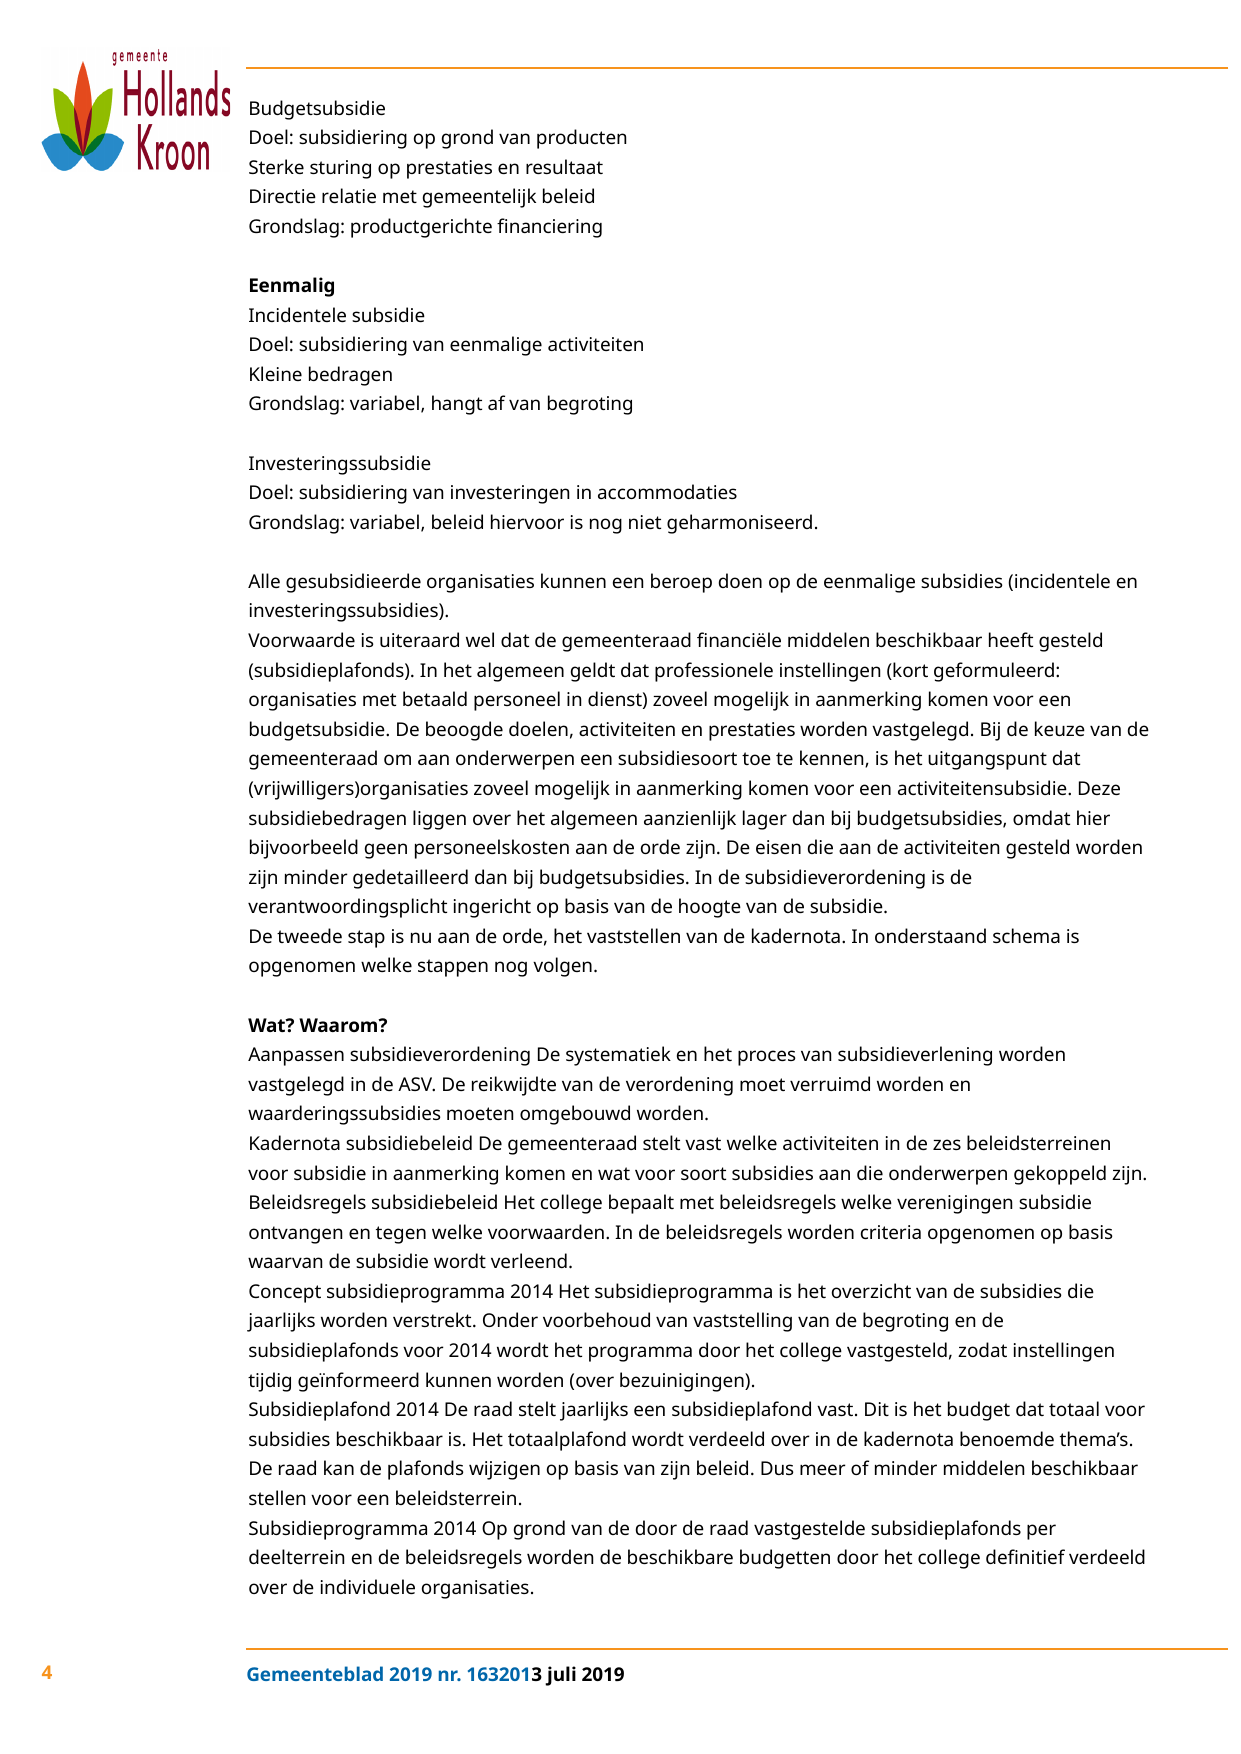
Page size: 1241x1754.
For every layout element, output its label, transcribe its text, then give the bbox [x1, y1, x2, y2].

text Investeringssubsidie [248, 450, 1152, 476]
picture [41, 47, 231, 172]
text Alle gesubsidieerde organisaties kunnen een beroep doen op de eenmalige subsidies (incidentele en investeringssubsidies). [248, 568, 1152, 623]
text Beleidsregels subsidiebeleid Het college bepaalt met beleidsregels welke verenigingen subsidie ontvangen en tegen welke voorwaarden. In de beleidsregels worden criteria opgenomen op basis waarvan de subsidie wordt verleend. [248, 1189, 1152, 1274]
text Kadernota subsidiebeleid De gemeenteraad stelt vast welke activiteiten in de zes beleidsterreinen voor subsidie in aanmerking komen en wat voor soort subsidies aan die onderwerpen gekoppeld zijn. [248, 1130, 1152, 1186]
text Doel: subsidiering van investeringen in accommodaties [248, 479, 1152, 505]
text Doel: subsidiering van eenmalige activiteiten [248, 331, 1152, 357]
text Kleine bedragen [248, 361, 1152, 387]
text Budgetsubsidie [248, 95, 1152, 121]
text Sterke sturing op prestaties en resultaat [248, 154, 1152, 180]
text Incidentele subsidie [248, 302, 1152, 328]
text Directie relatie met gemeentelijk beleid [248, 183, 1152, 209]
text Voorwaarde is uiteraard wel dat de gemeenteraad financiële middelen beschikbaar heeft gesteld (subsidieplafonds). In het algemeen geldt dat professionele instellingen (kort geformuleerd: organisaties met betaald personeel in dienst) zoveel mogelijk in aanmerking komen voor een budgetsubsidie. De beoogde doelen, activiteiten en prestaties worden vastgelegd. Bij de keuze van de gemeenteraad om aan onderwerpen een subsidiesoort toe te kennen, is het uitgangspunt dat (vrijwilligers)organisaties zoveel mogelijk in aanmerking komen voor een activiteitensubsidie. Deze subsidiebedragen liggen over het algemeen aanzienlijk lager dan bij budgetsubsidies, omdat hier bijvoorbeeld geen personeelskosten aan de orde zijn. De eisen die aan de activiteiten gesteld worden zijn minder gedetailleerd dan bij budgetsubsidies. In de subsidieverordening is de verantwoordingsplicht ingericht op basis van de hoogte van de subsidie. [248, 627, 1152, 919]
text Subsidieplafond 2014 De raad stelt jaarlijks een subsidieplafond vast. Dit is het budget dat totaal voor subsidies beschikbaar is. Het totaalplafond wordt verdeeld over in de kadernota benoemde thema’s. De raad kan de plafonds wijzigen op basis van zijn beleid. Dus meer of minder middelen beschikbaar stellen voor een beleidsterrein. [248, 1396, 1152, 1511]
text Grondslag: productgerichte financiering [248, 213, 1152, 239]
text Doel: subsidiering op grond van producten [248, 124, 1152, 150]
text Concept subsidieprogramma 2014 Het subsidieprogramma is het overzicht van de subsidies die jaarlijks worden verstrekt. Onder voorbehoud van vaststelling van de begroting en de subsidieplafonds voor 2014 wordt het programma door het college vastgesteld, zodat instellingen tijdig geïnformeerd kunnen worden (over bezuinigingen). [248, 1278, 1152, 1393]
text Subsidieprogramma 2014 Op grond van de door de raad vastgestelde subsidieplafonds per deelterrein en de beleidsregels worden de beschikbare budgetten door het college definitief verdeeld over de individuele organisaties. [248, 1515, 1152, 1600]
text Eenmalig [248, 272, 1152, 298]
text Grondslag: variabel, hangt af van begroting [248, 391, 1152, 416]
text De tweede stap is nu aan de orde, het vaststellen van de kadernota. In onderstaand schema is opgenomen welke stappen nog volgen. [248, 923, 1152, 978]
text Aanpassen subsidieverordening De systematiek en het proces van subsidieverlening worden vastgelegd in de ASV. De reikwijdte van de verordening moet verruimd worden en waarderingssubsidies moeten omgebouwd worden. [248, 1041, 1152, 1126]
text Wat? Waarom? [248, 1012, 1152, 1038]
text Grondslag: variabel, beleid hiervoor is nog niet geharmoniseerd. [248, 509, 1152, 535]
